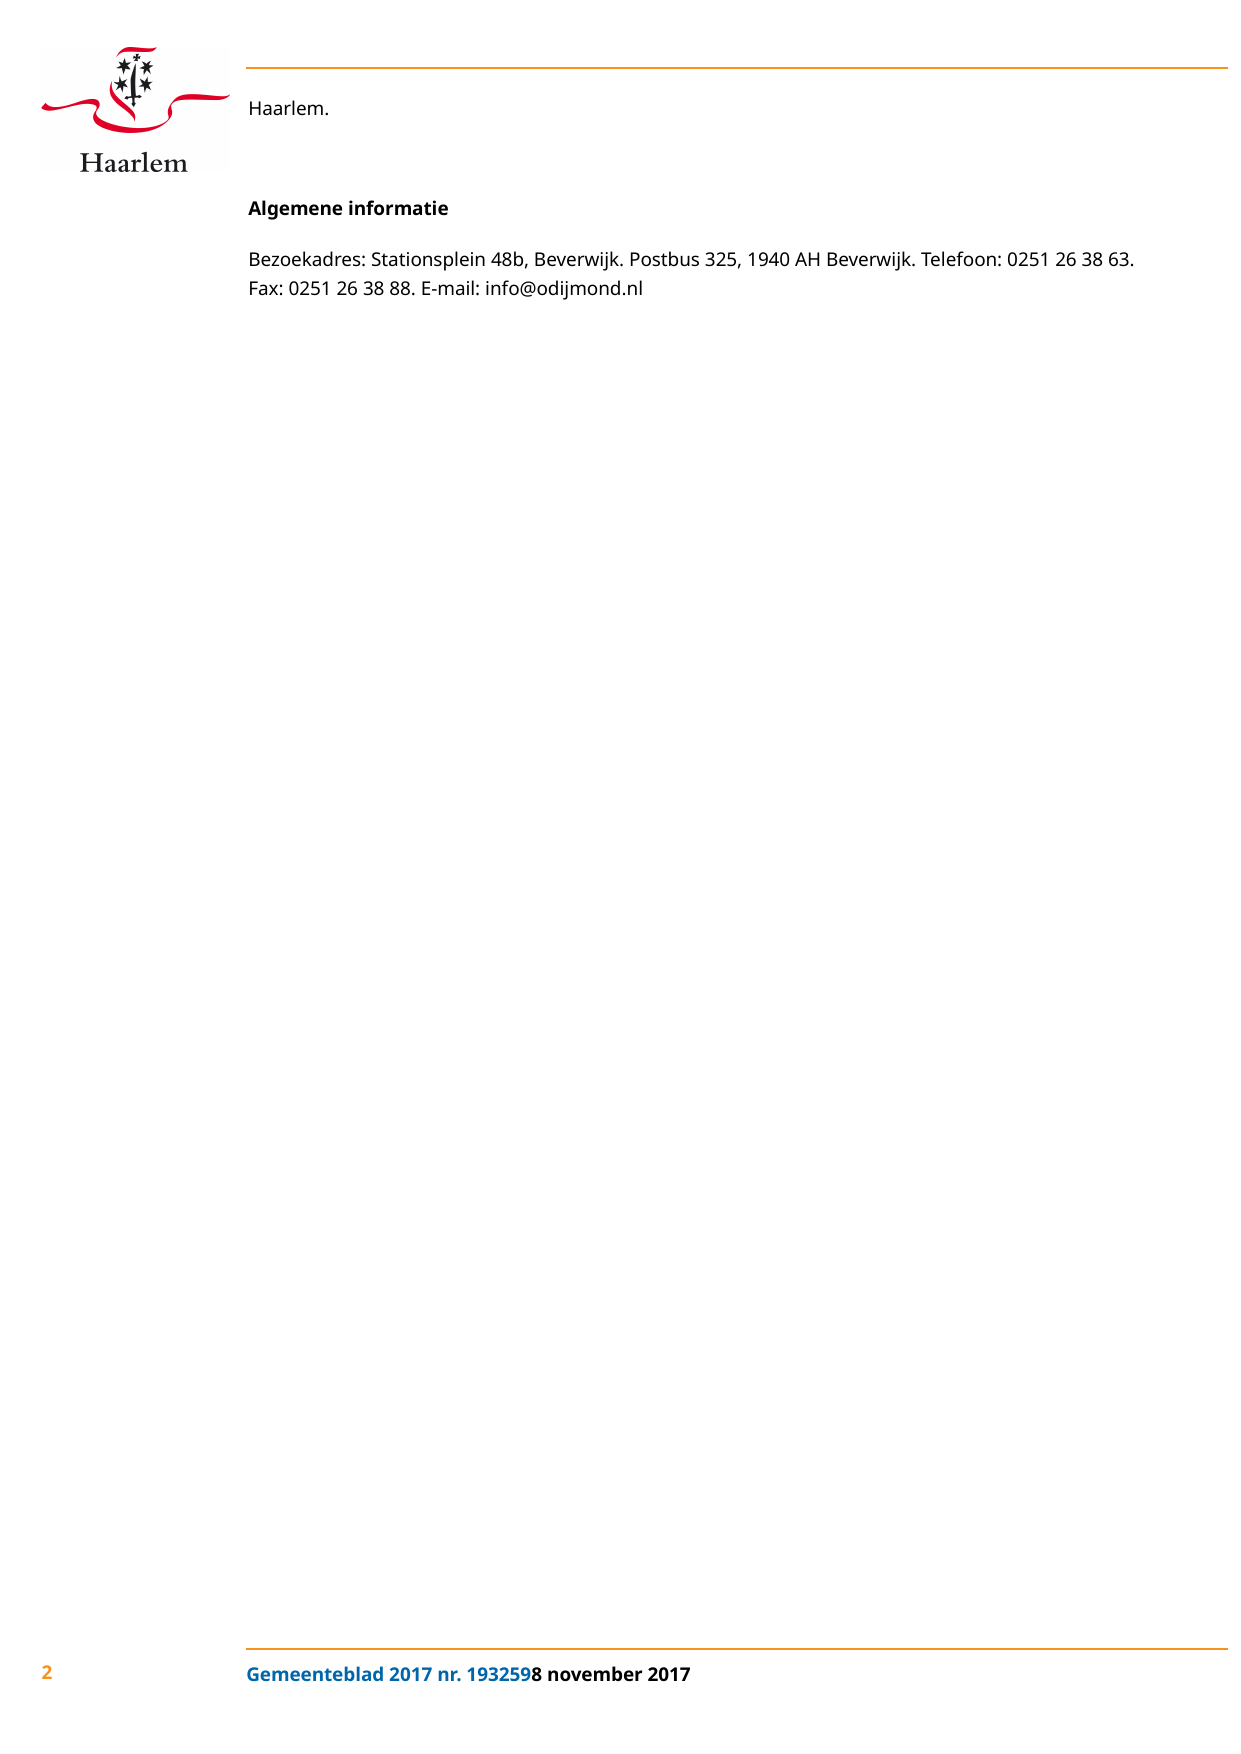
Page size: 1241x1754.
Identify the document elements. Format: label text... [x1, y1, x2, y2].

text Algemene informatie [248, 196, 1152, 221]
text Haarlem. [248, 95, 1152, 121]
picture [41, 47, 231, 172]
text Bezoekadres: Stationsplein 48b, Beverwijk. Postbus 325, 1940 AH Beverwijk. Telefoon: 0251 26 38 63. Fax: 0251 26 38 88. E-mail: info@odijmond.nl [248, 246, 1152, 301]
